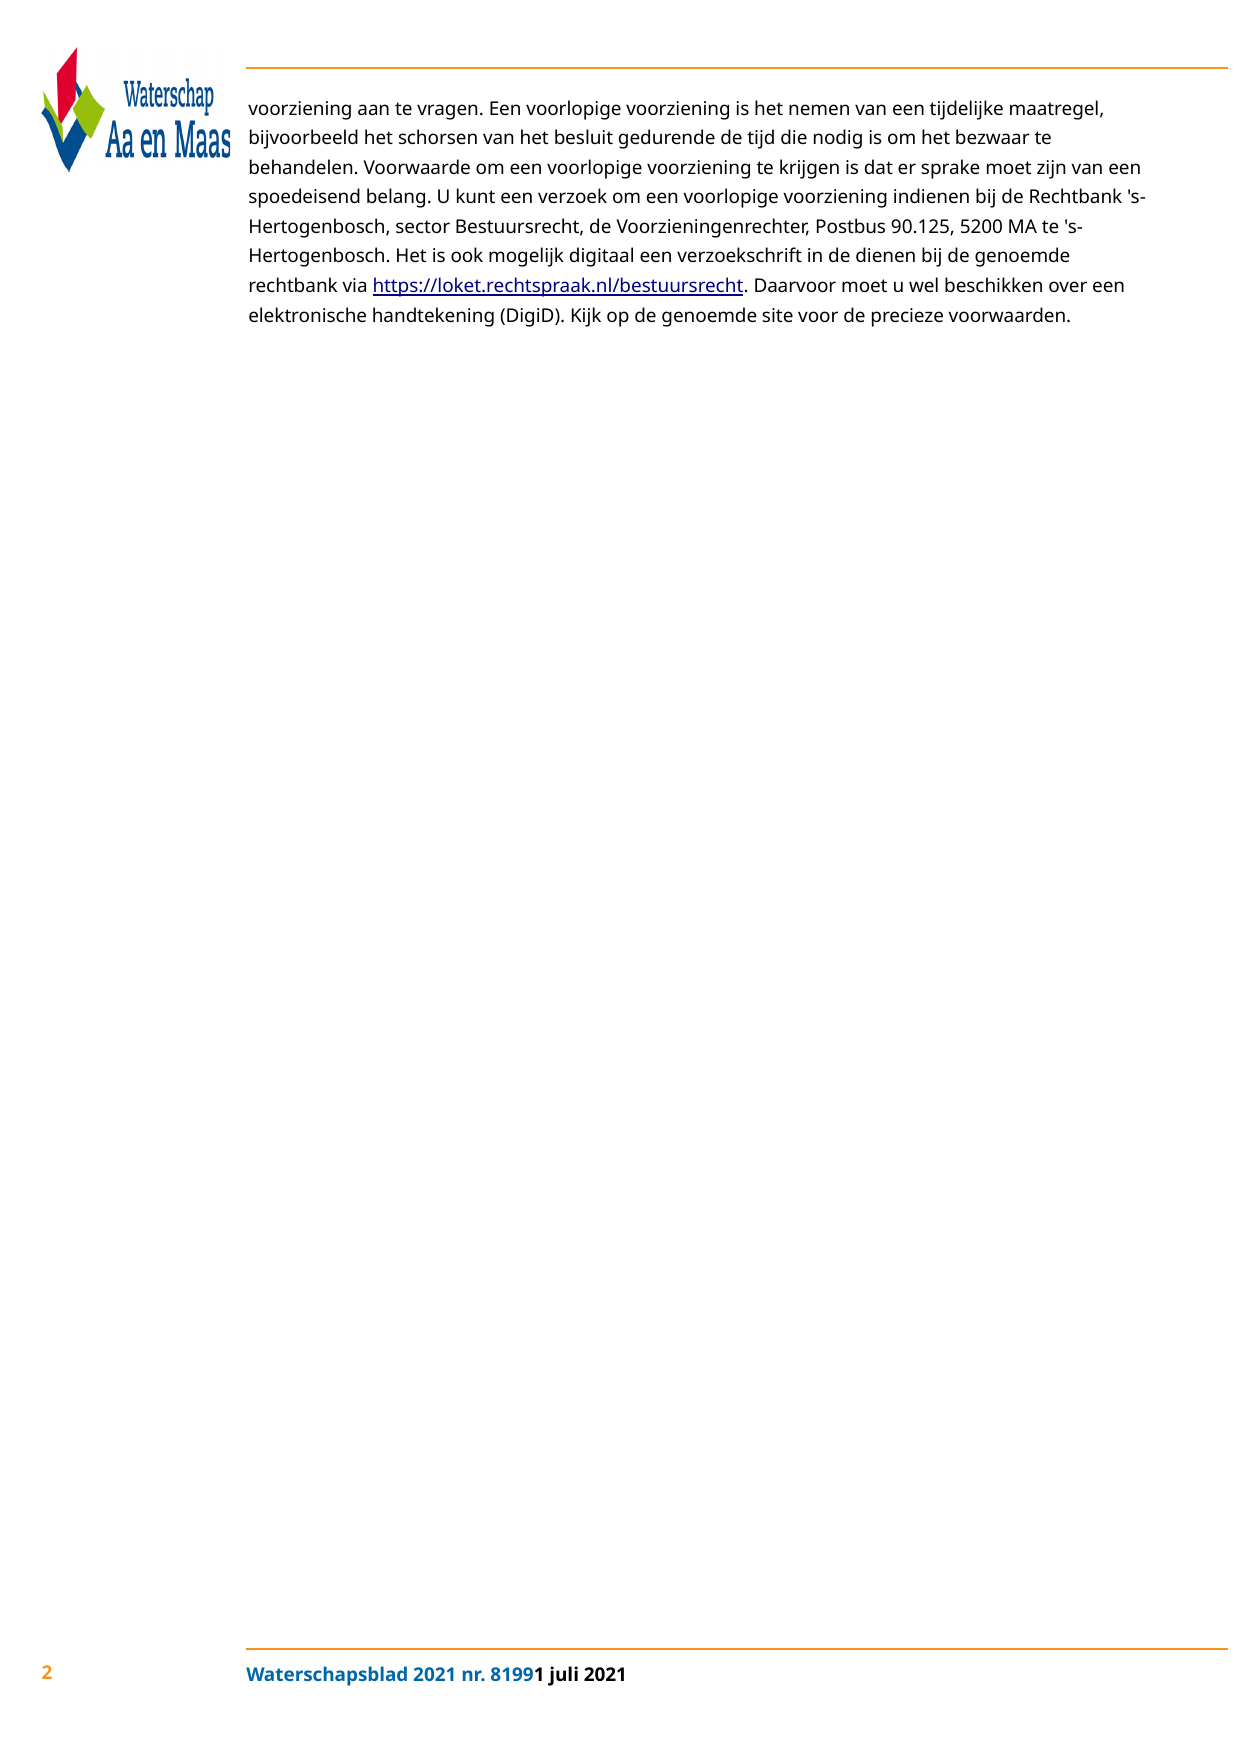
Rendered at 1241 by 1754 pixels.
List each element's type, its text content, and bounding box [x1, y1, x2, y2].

picture [41, 47, 231, 172]
text voorziening aan te vragen. Een voorlopige voorziening is het nemen van een tijdelijke maatregel, bijvoorbeeld het schorsen van het besluit gedurende de tijd die nodig is om het bezwaar te behandelen. Voorwaarde om een voorlopige voorziening te krijgen is dat er sprake moet zijn van een spoedeisend belang. U kunt een verzoek om een voorlopige voorziening indienen bij de Rechtbank 's-Hertogenbosch, sector Bestuursrecht, de Voorzieningenrechter, Postbus 90.125, 5200 MA te 's-Hertogenbosch. Het is ook mogelijk digitaal een verzoekschrift in de dienen bij de genoemde rechtbank via https://loket.rechtspraak.nl/bestuursrecht. Daarvoor moet u wel beschikken over een elektronische handtekening (DigiD). Kijk op de genoemde site voor de precieze voorwaarden. [248, 95, 1152, 328]
